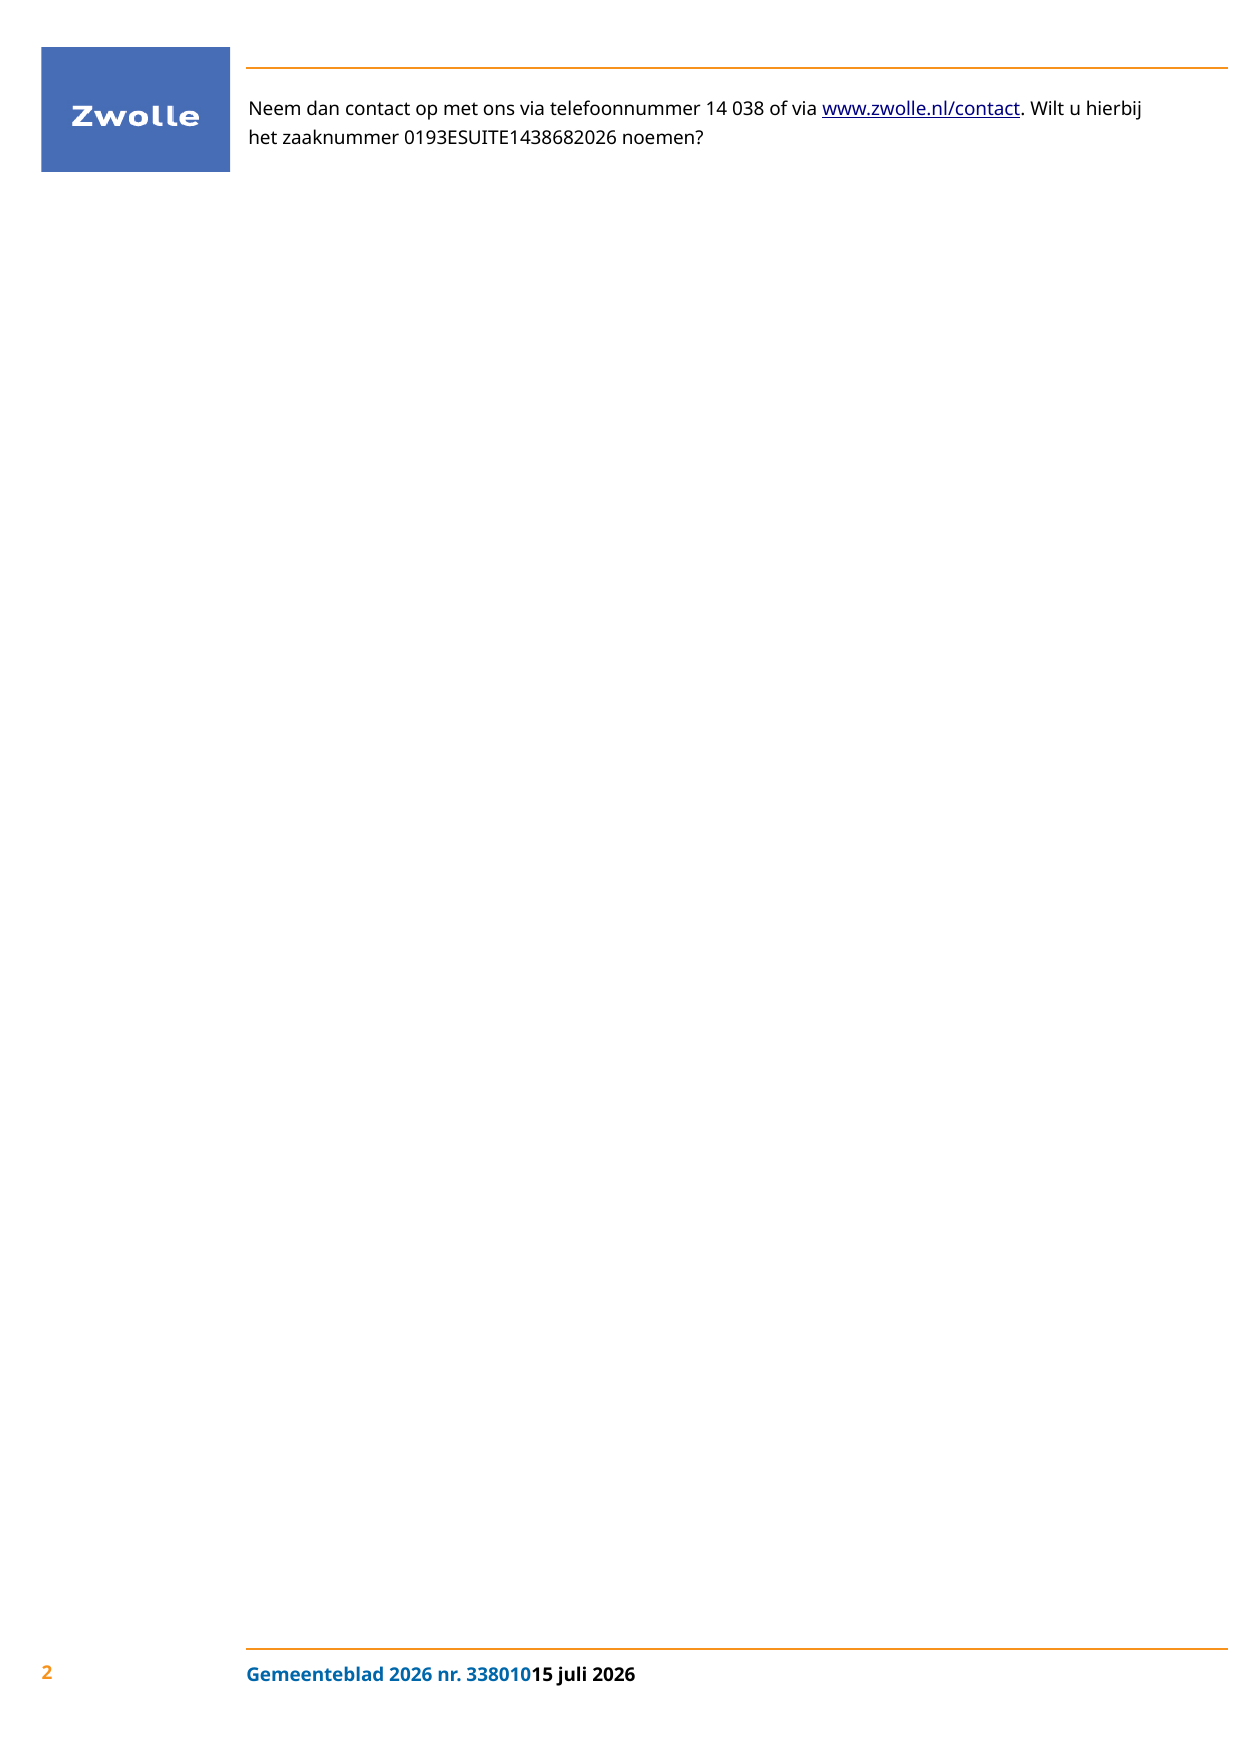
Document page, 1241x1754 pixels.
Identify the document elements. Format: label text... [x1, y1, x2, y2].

text Neem dan contact op met ons via telefoonnummer 14 038 of via www.zwolle.nl/contact. Wilt u hierbij het zaaknummer 0193ESUITE1438682026 noemen? [248, 95, 1152, 150]
picture [41, 47, 231, 172]
